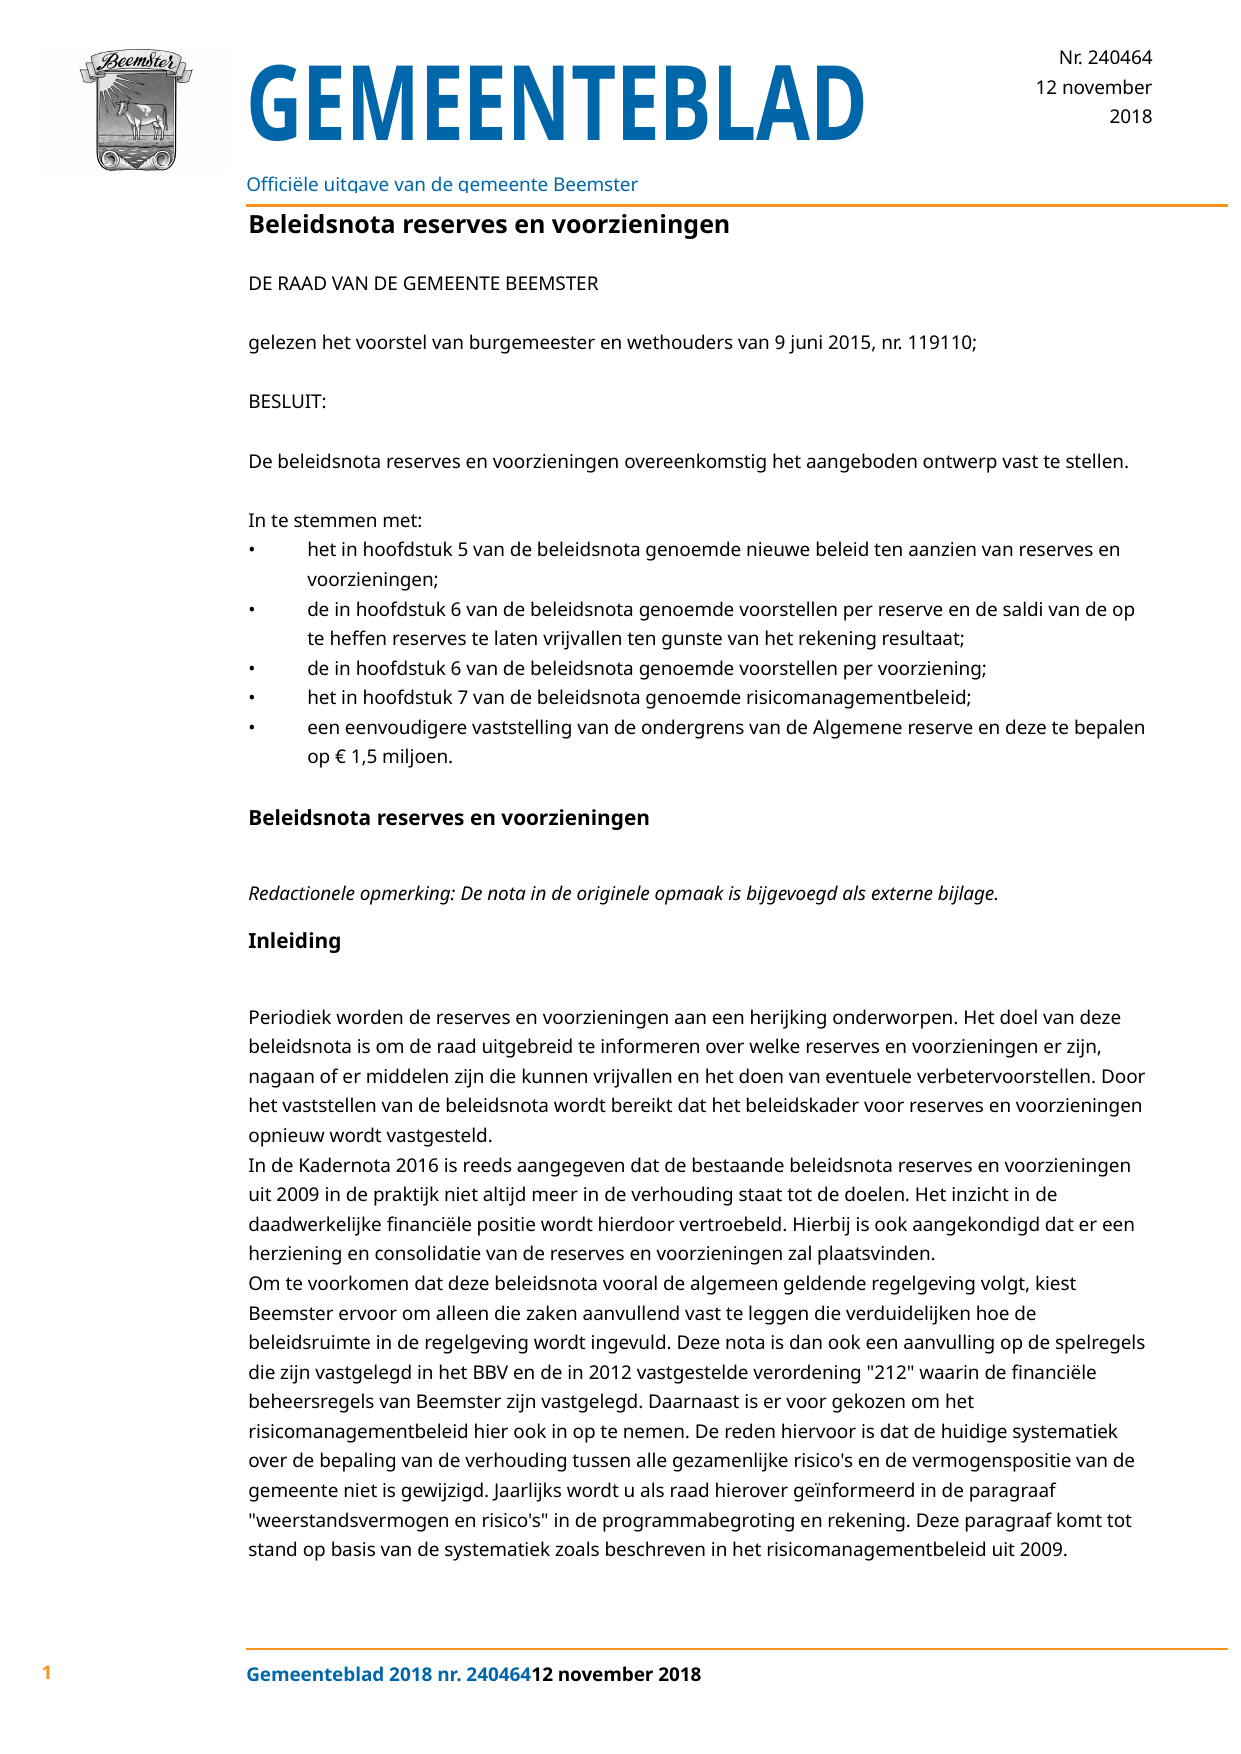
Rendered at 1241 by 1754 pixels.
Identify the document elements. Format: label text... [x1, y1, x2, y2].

list het in hoofdstuk 5 van de beleidsnota genoemde nieuwe beleid ten aanzien van reserves en voorzieningen; [248, 537, 1152, 592]
text Beleidsnota reserves en voorzieningen [248, 207, 1152, 241]
text In de Kadernota 2016 is reeds aangegeven dat de bestaande beleidsnota reserves en voorzieningen uit 2009 in de praktijk niet altijd meer in de verhouding staat tot de doelen. Het inzicht in de daadwerkelijke financiële positie wordt hierdoor vertroebeld. Hierbij is ook aangekondigd dat er een herziening en consolidatie van de reserves en voorzieningen zal plaatsvinden. [248, 1152, 1152, 1266]
text DE RAAD VAN DE GEMEENTE BEEMSTER [248, 270, 1152, 296]
text BESLUIT: [248, 389, 1152, 414]
text Periodiek worden de reserves en voorzieningen aan een herijking onderworpen. Het doel van deze beleidsnota is om de raad uitgebreid te informeren over welke reserves en voorzieningen er zijn, nagaan of er middelen zijn die kunnen vrijvallen en het doen van eventuele verbetervoorstellen. Door het vaststellen van de beleidsnota wordt bereikt dat het beleidskader voor reserves en voorzieningen opnieuw wordt vastgesteld. [248, 1004, 1152, 1148]
text Om te voorkomen dat deze beleidsnota vooral de algemeen geldende regelgeving volgt, kiest Beemster ervoor om alleen die zaken aanvullend vast te leggen die verduidelijken hoe de beleidsruimte in de regelgeving wordt ingevuld. Deze nota is dan ook een aanvulling op de spelregels die zijn vastgelegd in het BBV en de in 2012 vastgestelde verordening "212" waarin de financiële beheersregels van Beemster zijn vastgelegd. Daarnaast is er voor gekozen om het risicomanagementbeleid hier ook in op te nemen. De reden hiervoor is dat de huidige systematiek over de bepaling van de verhouding tussen alle gezamenlijke risico's en de vermogenspositie van de gemeente niet is gewijzigd. Jaarlijks wordt u als raad hierover geïnformeerd in de paragraaf "weerstandsvermogen en risico's" in de programmabegroting en rekening. Deze paragraaf komt tot stand op basis van de systematiek zoals beschreven in het risicomanagementbeleid uit 2009. [248, 1270, 1152, 1562]
text Redactionele opmerking: De nota in de originele opmaak is bijgevoegd als externe bijlage. [248, 881, 1152, 906]
text De beleidsnota reserves en voorzieningen overeenkomstig het aangeboden ontwerp vast te stellen. [248, 448, 1152, 473]
list de in hoofdstuk 6 van de beleidsnota genoemde voorstellen per reserve en de saldi van de op te heffen reserves te laten vrijvallen ten gunste van het rekening resultaat; [248, 596, 1152, 651]
list de in hoofdstuk 6 van de beleidsnota genoemde voorstellen per voorziening; [248, 655, 1152, 681]
list een eenvoudigere vaststelling van de ondergrens van de Algemene reserve en deze te bepalen op € 1,5 miljoen. [248, 714, 1152, 769]
text gelezen het voorstel van burgemeester en wethouders van 9 juni 2015, nr. 119110; [248, 329, 1152, 355]
text Inleiding [248, 926, 1152, 954]
text In te stemmen met: [248, 507, 1152, 533]
text Beleidsnota reserves en voorzieningen [248, 803, 1152, 831]
picture [41, 47, 231, 172]
list het in hoofdstuk 7 van de beleidsnota genoemde risicomanagementbeleid; [248, 684, 1152, 710]
